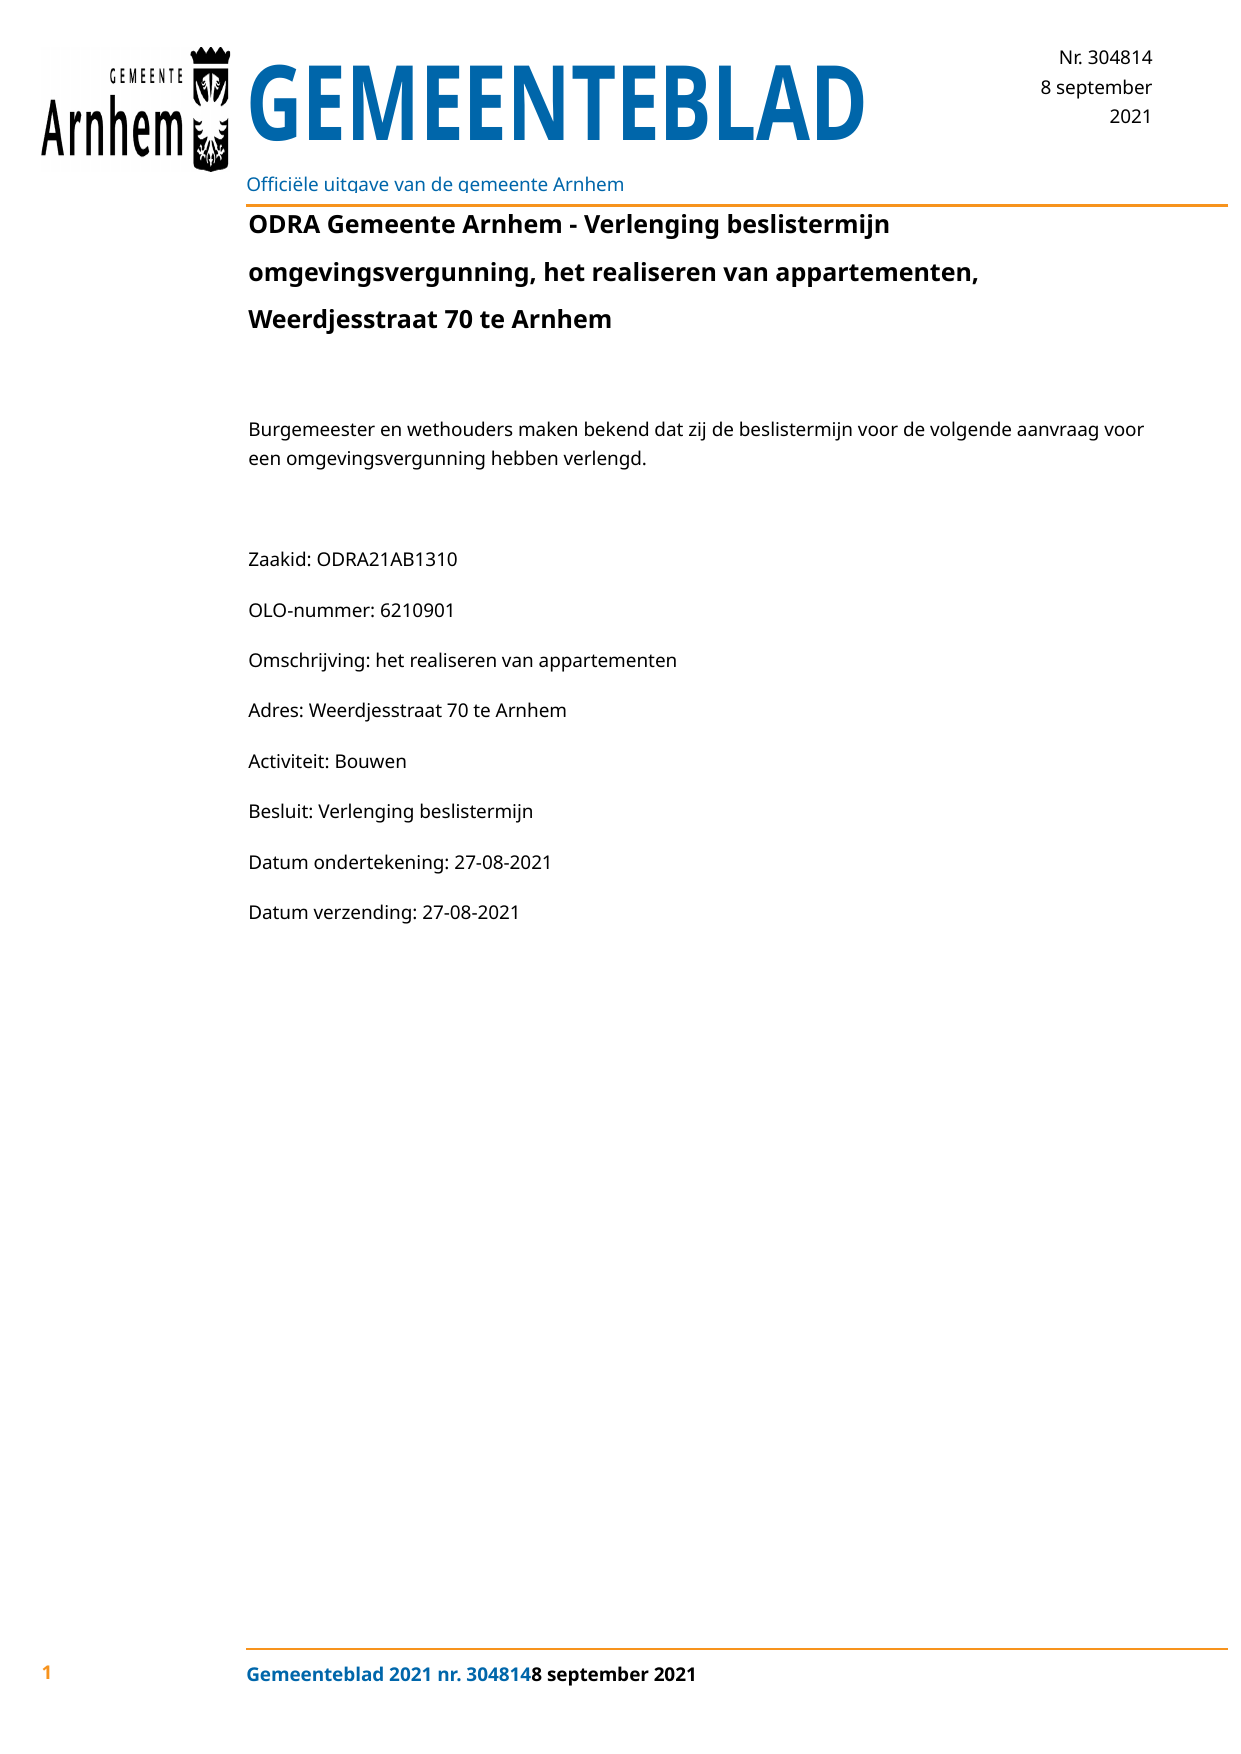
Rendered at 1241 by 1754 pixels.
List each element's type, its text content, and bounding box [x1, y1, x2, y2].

text OLO-nummer: 6210901 [248, 597, 1152, 622]
text Omschrijving: het realiseren van appartementen [248, 647, 1152, 673]
picture [41, 47, 231, 172]
text Datum verzending: 27-08-2021 [248, 899, 1152, 925]
text Burgemeester en wethouders maken bekend dat zij de beslistermijn voor de volgende aanvraag voor een omgevingsvergunning hebben verlengd. [248, 416, 1152, 471]
text Activiteit: Bouwen [248, 748, 1152, 774]
text Adres: Weerdjesstraat 70 te Arnhem [248, 698, 1152, 723]
text Besluit: Verlenging beslistermijn [248, 798, 1152, 824]
text Datum ondertekening: 27-08-2021 [248, 849, 1152, 874]
text Zaakid: ODRA21AB1310 [248, 546, 1152, 572]
text ODRA Gemeente Arnhem - Verlenging beslistermijn omgevingsvergunning, het realiseren van appartementen, Weerdjesstraat 70 te Arnhem [248, 207, 1152, 336]
